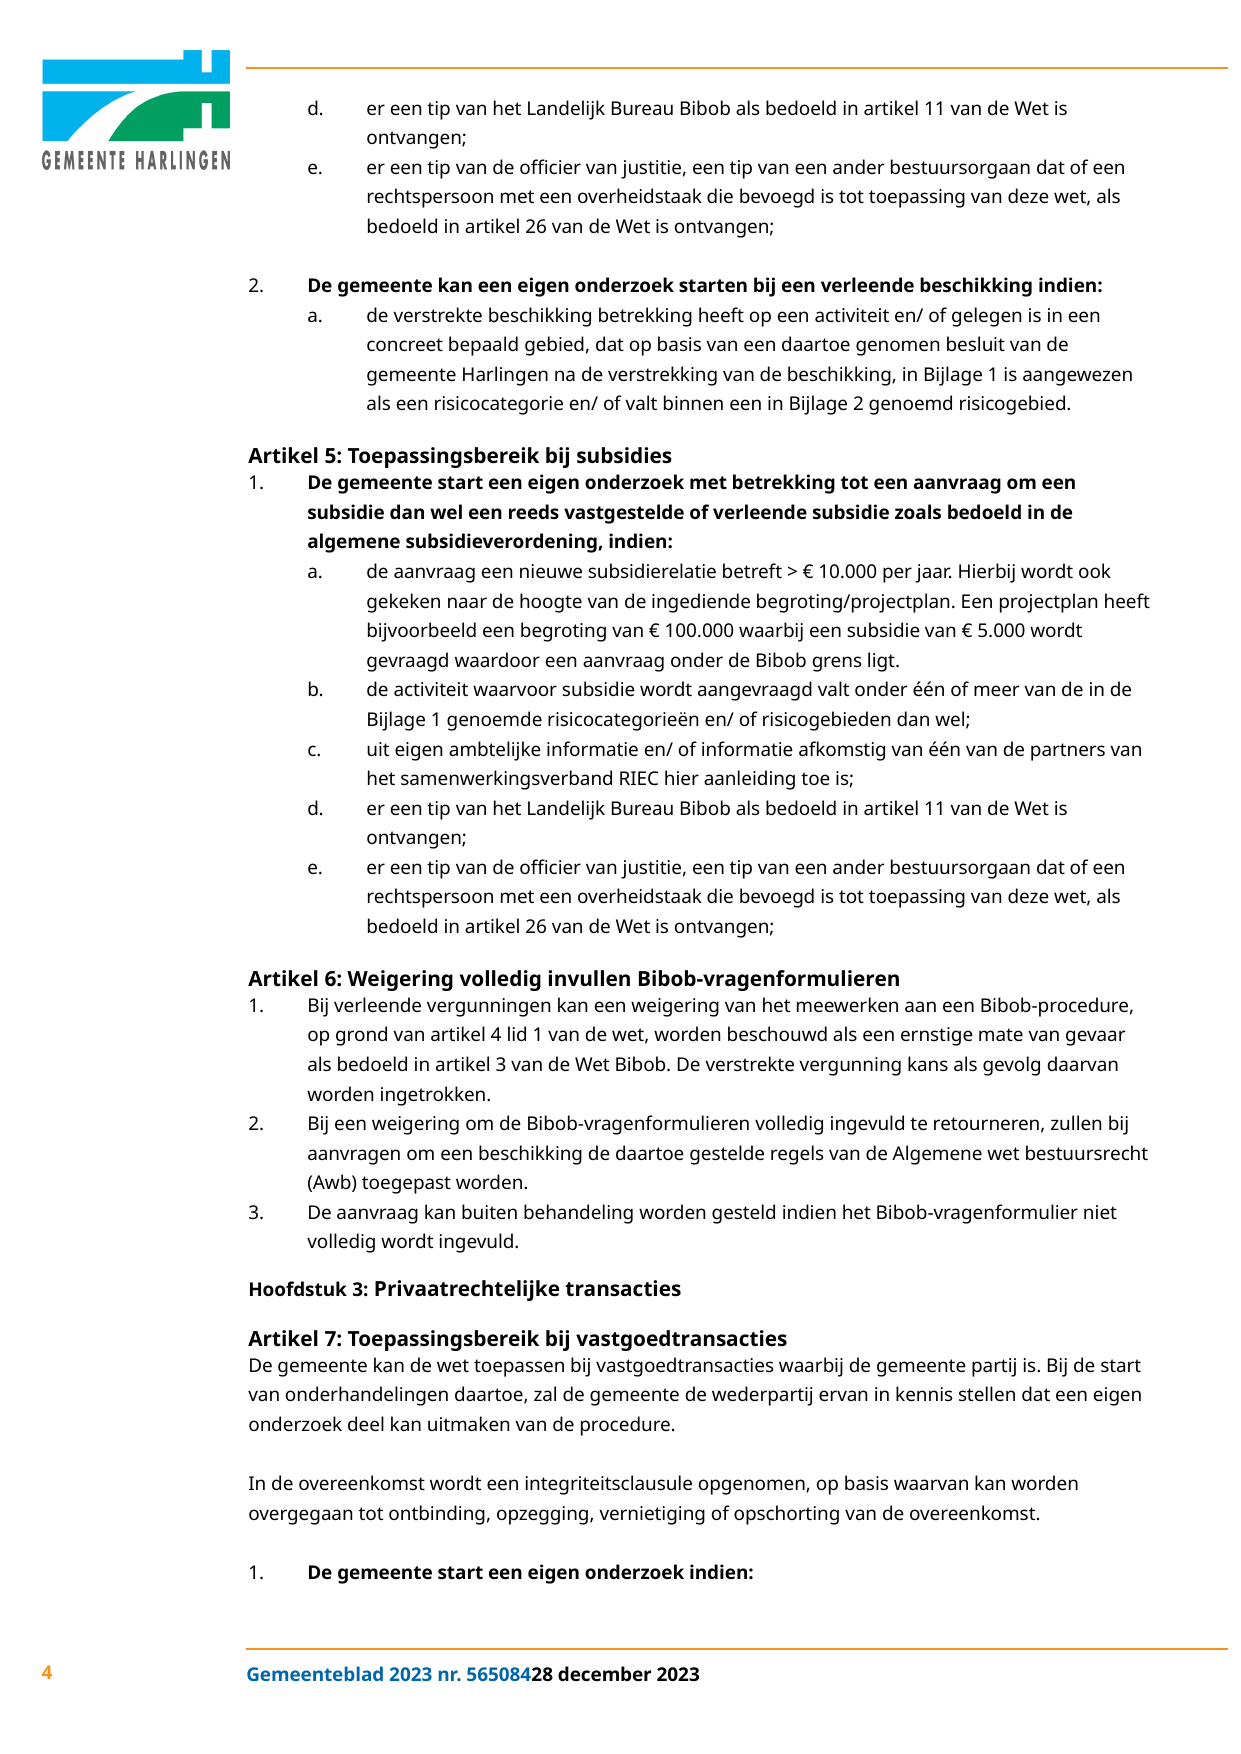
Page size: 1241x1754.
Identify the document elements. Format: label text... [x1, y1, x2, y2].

list De gemeente kan een eigen onderzoek starten bij een verleende beschikking indien: [248, 272, 1152, 298]
list er een tip van het Landelijk Bureau Bibob als bedoeld in artikel 11 van de Wet is ontvangen; [307, 95, 1152, 150]
text Artikel 6: Weigering volledig invullen Bibob-vragenformulieren [248, 964, 1152, 992]
picture [41, 47, 231, 172]
list er een tip van het Landelijk Bureau Bibob als bedoeld in artikel 11 van de Wet is ontvangen; [307, 795, 1152, 850]
list de aanvraag een nieuwe subsidierelatie betreft > € 10.000 per jaar. Hierbij wordt ook gekeken naar de hoogte van de ingediende begroting/projectplan. Een projectplan heeft bijvoorbeeld een begroting van € 100.000 waarbij een subsidie van € 5.000 wordt gevraagd waardoor een aanvraag onder de Bibob grens ligt. [307, 558, 1152, 673]
list De gemeente start een eigen onderzoek indien: [248, 1559, 1152, 1585]
text In de overeenkomst wordt een integriteitsclausule opgenomen, op basis waarvan kan worden overgegaan tot ontbinding, opzegging, vernietiging of opschorting van de overeenkomst. [248, 1470, 1152, 1526]
text Artikel 7: Toepassingsbereik bij vastgoedtransacties [248, 1324, 1152, 1352]
text Artikel 5: Toepassingsbereik bij subsidies [248, 441, 1152, 469]
list de verstrekte beschikking betrekking heeft op een activiteit en/ of gelegen is in een concreet bepaald gebied, dat op basis van een daartoe genomen besluit van de gemeente Harlingen na de verstrekking van de beschikking, in Bijlage 1 is aangewezen als een risicocategorie en/ of valt binnen een in Bijlage 2 genoemd risicogebied. [307, 302, 1152, 416]
list de activiteit waarvoor subsidie wordt aangevraagd valt onder één of meer van de in de Bijlage 1 genoemde risicocategorieën en/ of risicogebieden dan wel; [307, 677, 1152, 732]
list De gemeente start een eigen onderzoek met betrekking tot een aanvraag om een subsidie dan wel een reeds vastgestelde of verleende subsidie zoals bedoeld in de algemene subsidieverordening, indien: [248, 469, 1152, 554]
list Bij een weigering om de Bibob-vragenformulieren volledig ingevuld te retourneren, zullen bij aanvragen om een beschikking de daartoe gestelde regels van de Algemene wet bestuursrecht (Awb) toegepast worden. [248, 1110, 1152, 1195]
list De aanvraag kan buiten behandeling worden gesteld indien het Bibob-vragenformulier niet volledig wordt ingevuld. [248, 1199, 1152, 1254]
list Bij verleende vergunningen kan een weigering van het meewerken aan een Bibob-procedure, op grond van artikel 4 lid 1 van de wet, worden beschouwd als een ernstige mate van gevaar als bedoeld in artikel 3 van de Wet Bibob. De verstrekte vergunning kans als gevolg daarvan worden ingetrokken. [248, 992, 1152, 1107]
text Hoofdstuk 3: Privaatrechtelijke transacties [248, 1274, 1152, 1303]
list er een tip van de officier van justitie, een tip van een ander bestuursorgaan dat of een rechtspersoon met een overheidstaak die bevoegd is tot toepassing van deze wet, als bedoeld in artikel 26 van de Wet is ontvangen; [307, 854, 1152, 939]
list er een tip van de officier van justitie, een tip van een ander bestuursorgaan dat of een rechtspersoon met een overheidstaak die bevoegd is tot toepassing van deze wet, als bedoeld in artikel 26 van de Wet is ontvangen; [307, 154, 1152, 239]
text De gemeente kan de wet toepassen bij vastgoedtransacties waarbij de gemeente partij is. Bij de start van onderhandelingen daartoe, zal de gemeente de wederpartij ervan in kennis stellen dat een eigen onderzoek deel kan uitmaken van de procedure. [248, 1352, 1152, 1437]
list uit eigen ambtelijke informatie en/ of informatie afkomstig van één van de partners van het samenwerkingsverband RIEC hier aanleiding toe is; [307, 736, 1152, 791]
